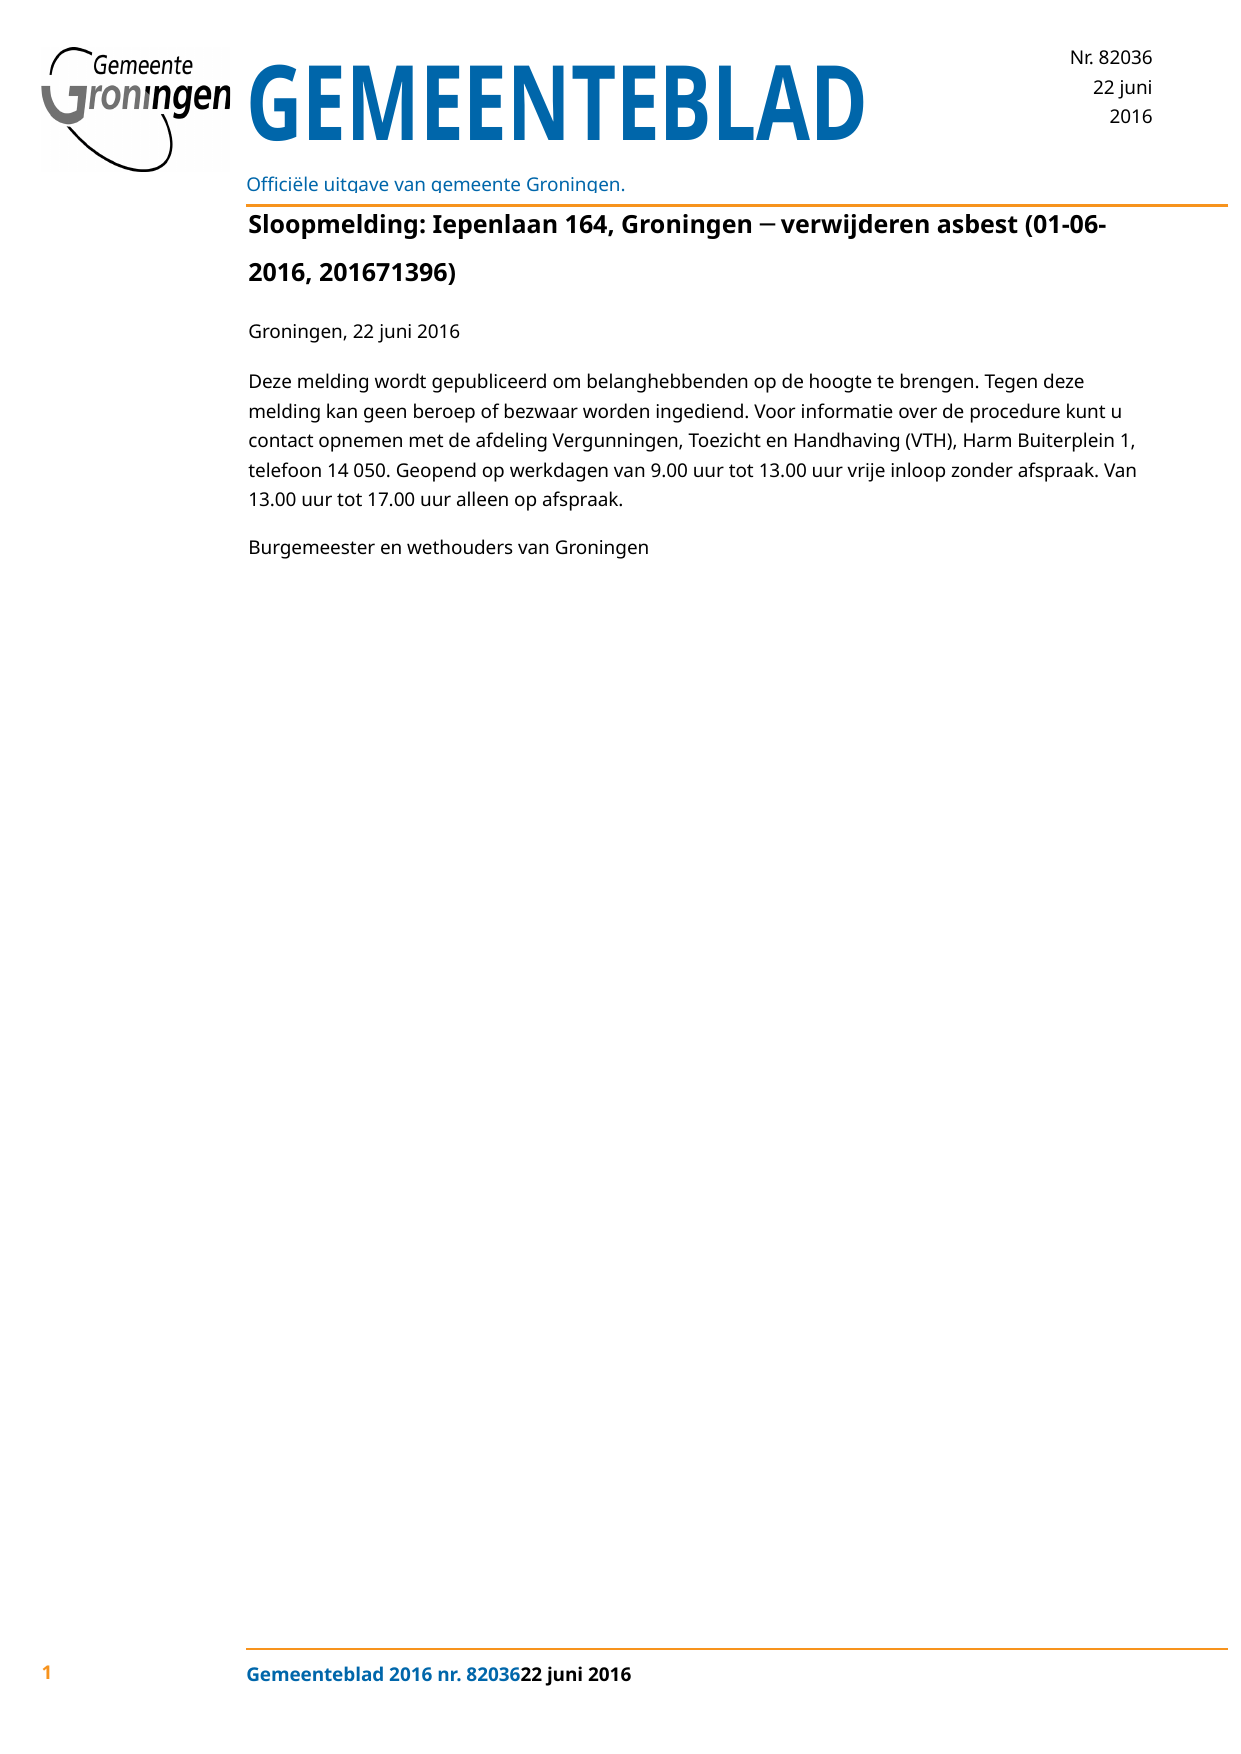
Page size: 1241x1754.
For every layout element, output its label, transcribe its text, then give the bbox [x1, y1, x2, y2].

text Burgemeester en wethouders van Groningen [248, 534, 1152, 560]
picture [41, 47, 231, 172]
text Groningen, 22 juni 2016 [248, 318, 1152, 344]
text Deze melding wordt gepubliceerd om belanghebbenden op de hoogte te brengen. Tegen deze melding kan geen beroep of bezwaar worden ingediend. Voor informatie over de procedure kunt u contact opnemen met de afdeling Vergunningen, Toezicht en Handhaving (VTH), Harm Buiterplein 1, telefoon 14 050. Geopend op werkdagen van 9.00 uur tot 13.00 uur vrije inloop zonder afspraak. Van 13.00 uur tot 17.00 uur alleen op afspraak. [248, 368, 1152, 512]
text Sloopmelding: Iepenlaan 164, Groningen ─ verwijderen asbest (01-06-2016, 201671396) [248, 207, 1152, 288]
